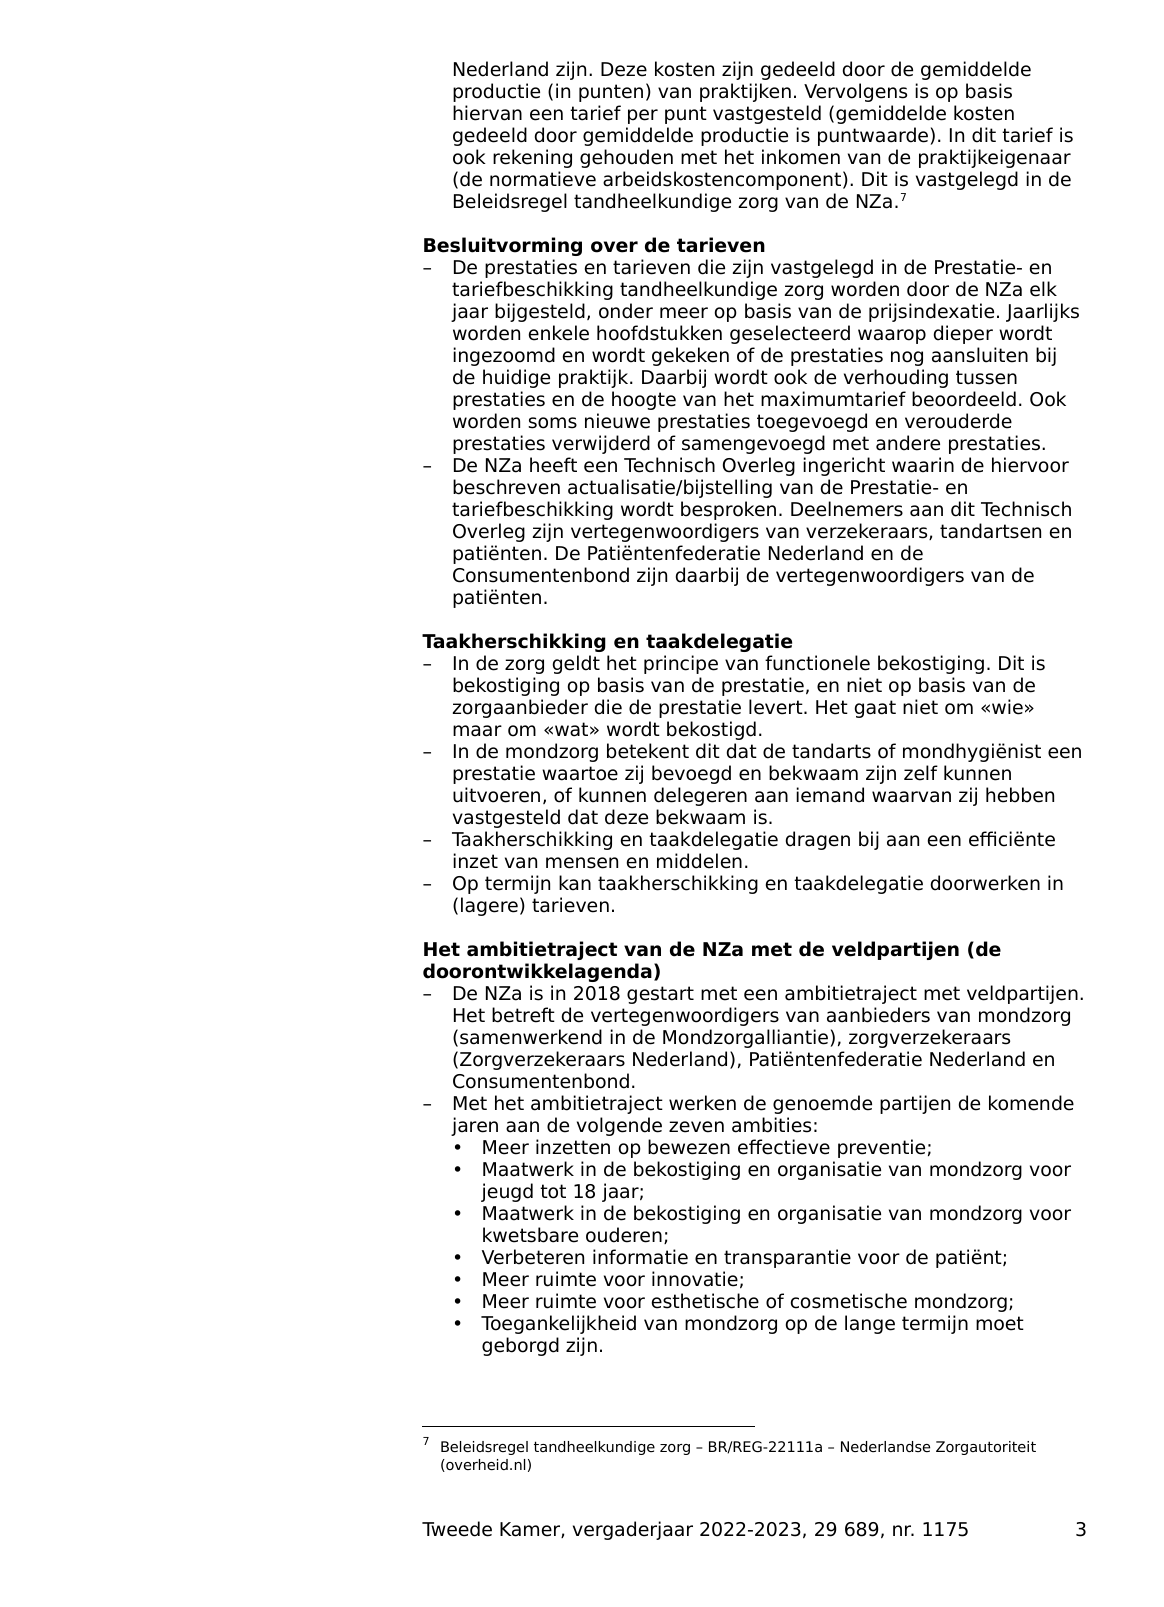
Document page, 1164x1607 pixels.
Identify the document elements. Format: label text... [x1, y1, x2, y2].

text – In de zorg geldt het principe van functionele bekostiging. Dit is bekostiging op basis van de prestatie, en niet op basis van de zorgaanbieder die de prestatie levert. Het gaat niet om «wie» maar om «wat» wordt bekostigd. [422, 653, 1087, 741]
text • Verbeteren informatie en transparantie voor de patiënt; [452, 1247, 1087, 1268]
text Beleidsregel tandheelkundige zorg – BR/REG-22111a – Nederlandse Zorgautoriteit (overheid.nl) [422, 1435, 1087, 1474]
text – De NZa is in 2018 gestart met een ambitietraject met veldpartijen. Het betreft de vertegenwoordigers van aanbieders van mondzorg (samenwerkend in de Mondzorgalliantie), zorgverzekeraars (Zorgverzekeraars Nederland), Patiëntenfederatie Nederland en Consumentenbond. [422, 983, 1087, 1093]
text • Meer inzetten op bewezen effectieve preventie; [452, 1137, 1087, 1159]
text • Maatwerk in de bekostiging en organisatie van mondzorg voor jeugd tot 18 jaar; [452, 1159, 1087, 1203]
text Nederland zijn. Deze kosten zijn gedeeld door de gemiddelde productie (in punten) van praktijken. Vervolgens is op basis hiervan een tarief per punt vastgesteld (gemiddelde kosten gedeeld door gemiddelde productie is puntwaarde). In dit tarief is ook rekening gehouden met het inkomen van de praktijkeigenaar (de normatieve arbeidskostencomponent). Dit is vastgelegd in de Beleidsregel tandheelkundige zorg van de NZa. [422, 59, 1087, 213]
subtitle Besluitvorming over de tarieven [422, 235, 1087, 257]
text – Met het ambitietraject werken de genoemde partijen de komende jaren aan de volgende zeven ambities: [422, 1093, 1087, 1137]
text • Toegankelijkheid van mondzorg op de lange termijn moet geborgd zijn. [452, 1312, 1087, 1356]
subtitle Taakherschikking en taakdelegatie [422, 631, 1087, 653]
subtitle Het ambitietraject van de NZa met de veldpartijen (de doorontwikkelagenda) [422, 939, 1087, 983]
text • Meer ruimte voor esthetische of cosmetische mondzorg; [452, 1291, 1087, 1312]
text – De NZa heeft een Technisch Overleg ingericht waarin de hiervoor beschreven actualisatie/bijstelling van de Prestatie- en tariefbeschikking wordt besproken. Deelnemers aan dit Technisch Overleg zijn vertegenwoordigers van verzekeraars, tandartsen en patiënten. De Patiëntenfederatie Nederland en de Consumentenbond zijn daarbij de vertegenwoordigers van de patiënten. [422, 455, 1087, 609]
text – In de mondzorg betekent dit dat de tandarts of mondhygiënist een prestatie waartoe zij bevoegd en bekwaam zijn zelf kunnen uitvoeren, of kunnen delegeren aan iemand waarvan zij hebben vastgesteld dat deze bekwaam is. [422, 741, 1087, 829]
text – Op termijn kan taakherschikking en taakdelegatie doorwerken in (lagere) tarieven. [422, 873, 1087, 917]
text • Meer ruimte voor innovatie; [452, 1268, 1087, 1291]
text – De prestaties en tarieven die zijn vastgelegd in de Prestatie- en tariefbeschikking tandheelkundige zorg worden door de NZa elk jaar bijgesteld, onder meer op basis van de prijsindexatie. Jaarlijks worden enkele hoofdstukken geselecteerd waarop dieper wordt ingezoomd en wordt gekeken of de prestaties nog aansluiten bij de huidige praktijk. Daarbij wordt ook de verhouding tussen prestaties en de hoogte van het maximumtarief beoordeeld. Ook worden soms nieuwe prestaties toegevoegd en verouderde prestaties verwijderd of samengevoegd met andere prestaties. [422, 257, 1087, 455]
text – Taakherschikking en taakdelegatie dragen bij aan een efficiënte inzet van mensen en middelen. [422, 829, 1087, 873]
text • Maatwerk in de bekostiging en organisatie van mondzorg voor kwetsbare ouderen; [452, 1203, 1087, 1247]
